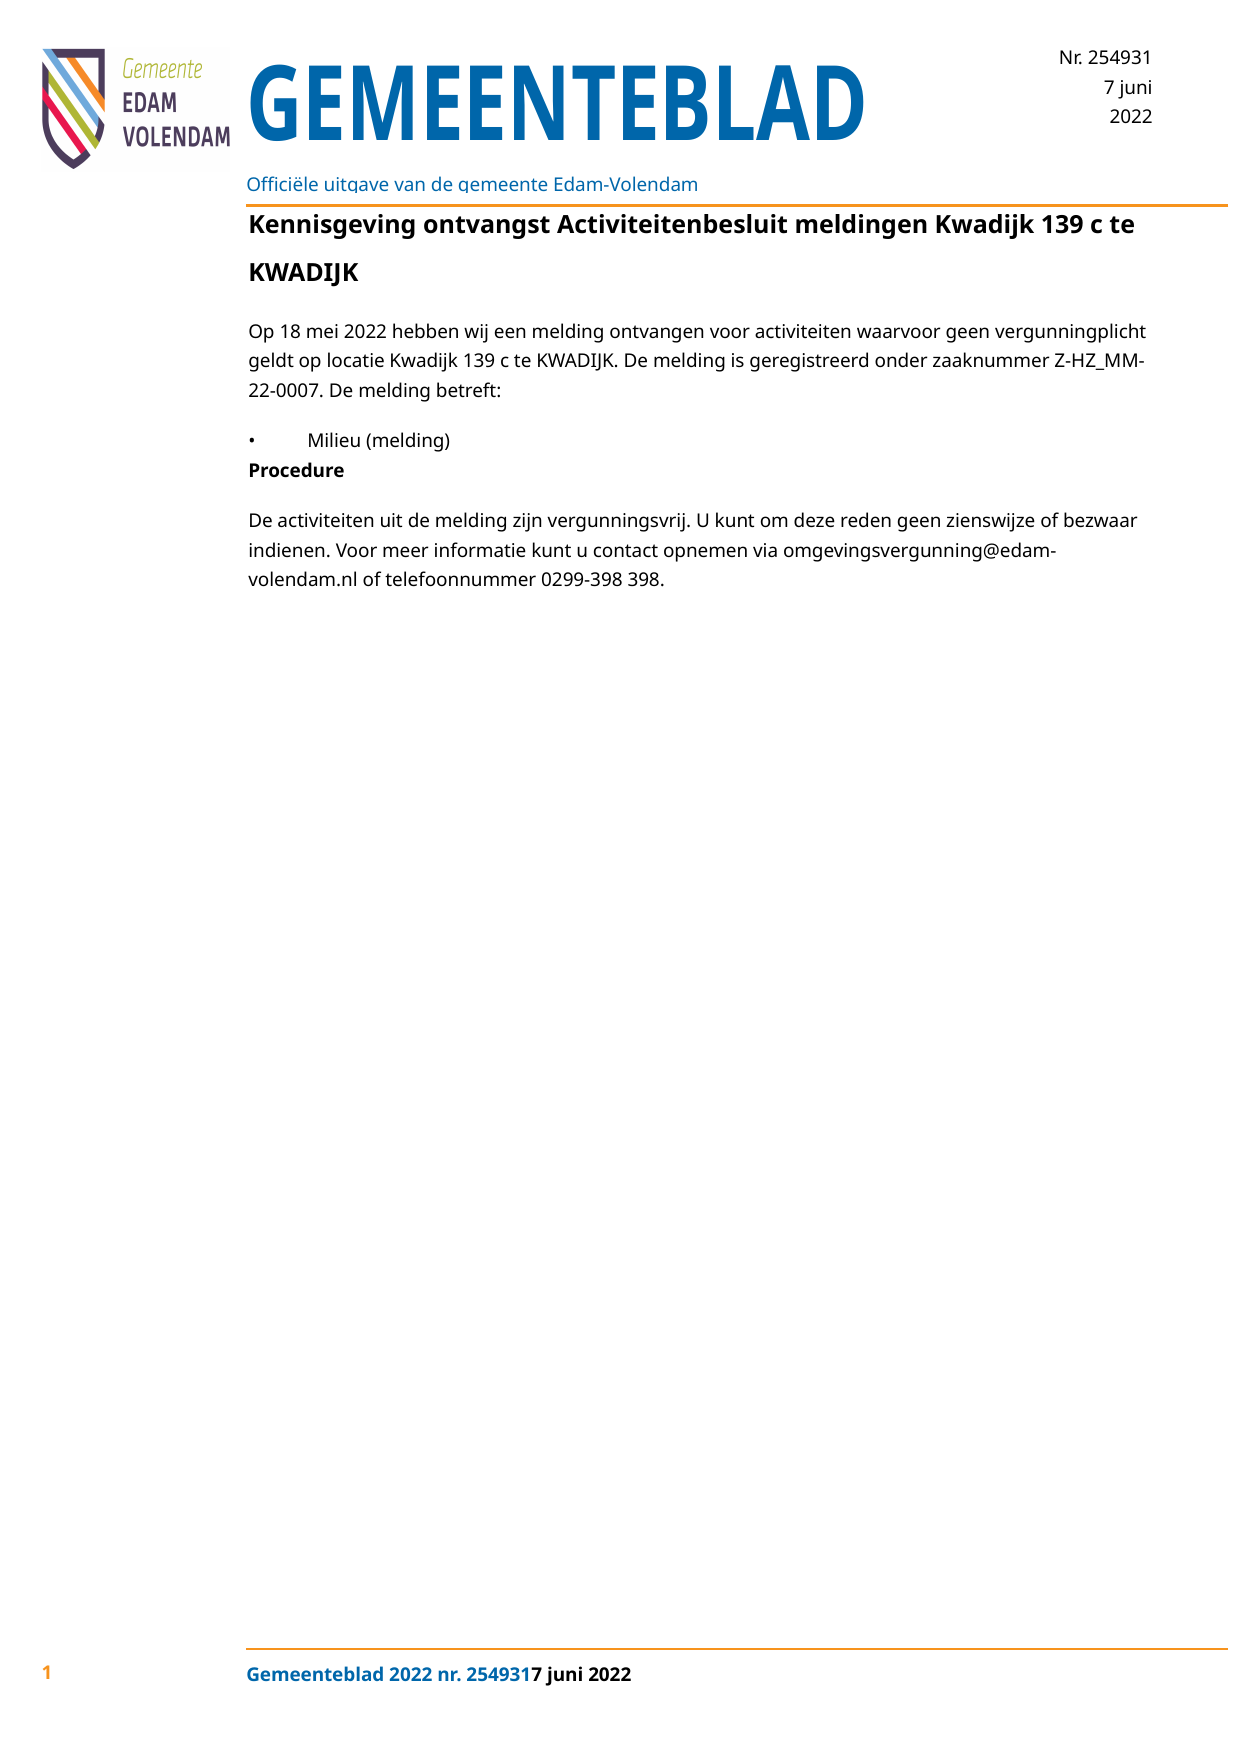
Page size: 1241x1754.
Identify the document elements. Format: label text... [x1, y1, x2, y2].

text De activiteiten uit de melding zijn vergunningsvrij. U kunt om deze reden geen zienswijze of bezwaar indienen. Voor meer informatie kunt u contact opnemen via omgevingsvergunning@edam-volendam.nl of telefoonnummer 0299-398 398. [248, 507, 1152, 592]
list Milieu (melding) [248, 427, 1152, 453]
picture [41, 47, 231, 172]
text Op 18 mei 2022 hebben wij een melding ontvangen voor activiteiten waarvoor geen vergunningplicht geldt op locatie Kwadijk 139 c te KWADIJK. De melding is geregistreerd onder zaaknummer Z-HZ_MM-22-0007. De melding betreft: [248, 318, 1152, 403]
text Procedure [248, 457, 1152, 483]
text Kennisgeving ontvangst Activiteitenbesluit meldingen Kwadijk 139 c te KWADIJK [248, 207, 1152, 288]
